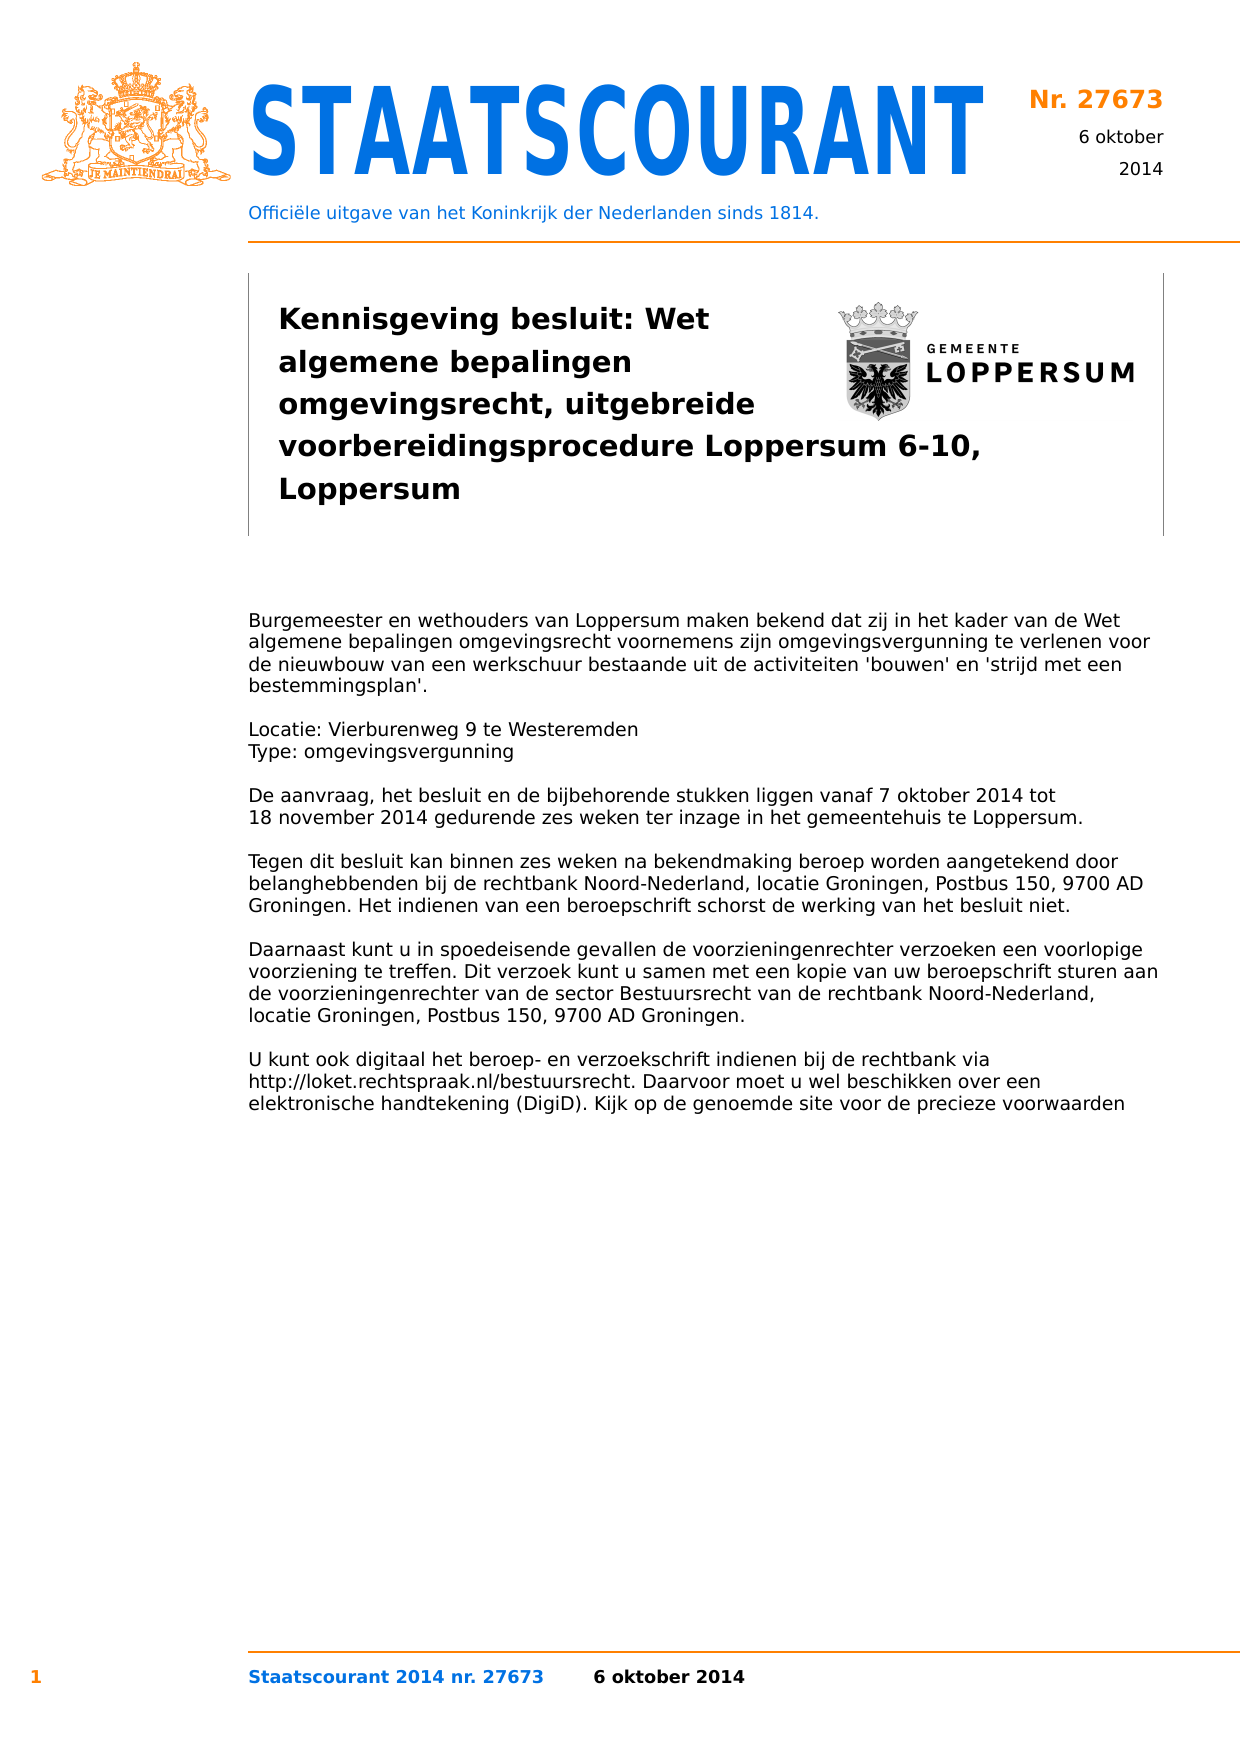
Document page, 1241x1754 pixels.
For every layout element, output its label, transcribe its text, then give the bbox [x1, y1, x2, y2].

text De aanvraag, het besluit en de bijbehorende stukken liggen vanaf 7 oktober 2014 tot 18 november 2014 gedurende zes weken ter inzage in het gemeentehuis te Loppersum. [248, 785, 1163, 829]
text Type: omgevingsvergunning [248, 741, 1163, 763]
subtitle Kennisgeving besluit: Wet algemene bepalingen omgevingsrecht, uitgebreide voorbereidingsprocedure Loppersum 6-10, Loppersum [249, 273, 1163, 536]
table_cell 2014 [998, 153, 1240, 203]
table_cell Officiële uitgave van het Koninkrijk der Nederlanden sinds 1814. [248, 203, 1240, 241]
text Burgemeester en wethouders van Loppersum maken bekend dat zij in het kader van de Wet algemene bepalingen omgevingsrecht voornemens zijn omgevingsvergunning te verlenen voor de nieuwbouw van een werkschuur bestaande uit de activiteiten 'bouwen' en 'strijd met een bestemmingsplan'. [248, 609, 1163, 697]
text Locatie: Vierburenweg 9 te Westeremden [248, 719, 1163, 741]
picture [838, 302, 1134, 421]
text U kunt ook digitaal het beroep- en verzoekschrift indienen bij de rechtbank via http://loket.rechtspraak.nl/bestuursrecht. Daarvoor moet u wel beschikken over een elektronische handtekening (DigiD). Kijk op de genoemde site voor de precieze voorwaarden [248, 1048, 1163, 1114]
text Tegen dit besluit kan binnen zes weken na bekendmaking beroep worden aangetekend door belanghebbenden bij de rechtbank Noord-Nederland, locatie Groningen, Postbus 150, 9700 AD Groningen. Het indienen van een beroepschrift schorst de werking van het besluit niet. [248, 851, 1163, 917]
picture [41, 62, 231, 186]
table_header STAATSCOURANT [248, 62, 998, 203]
text Daarnaast kunt u in spoedeisende gevallen de voorzieningenrechter verzoeken een voorlopige voorziening te treffen. Dit verzoek kunt u samen met een kopie van uw beroepschrift sturen aan de voorzieningenrechter van de sector Bestuursrecht van de rechtbank Noord-Nederland, locatie Groningen, Postbus 150, 9700 AD Groningen. [248, 939, 1163, 1027]
table_header [25, 62, 248, 241]
table_cell 6 oktober [998, 121, 1240, 153]
table_header Nr. 27673 [998, 62, 1240, 121]
